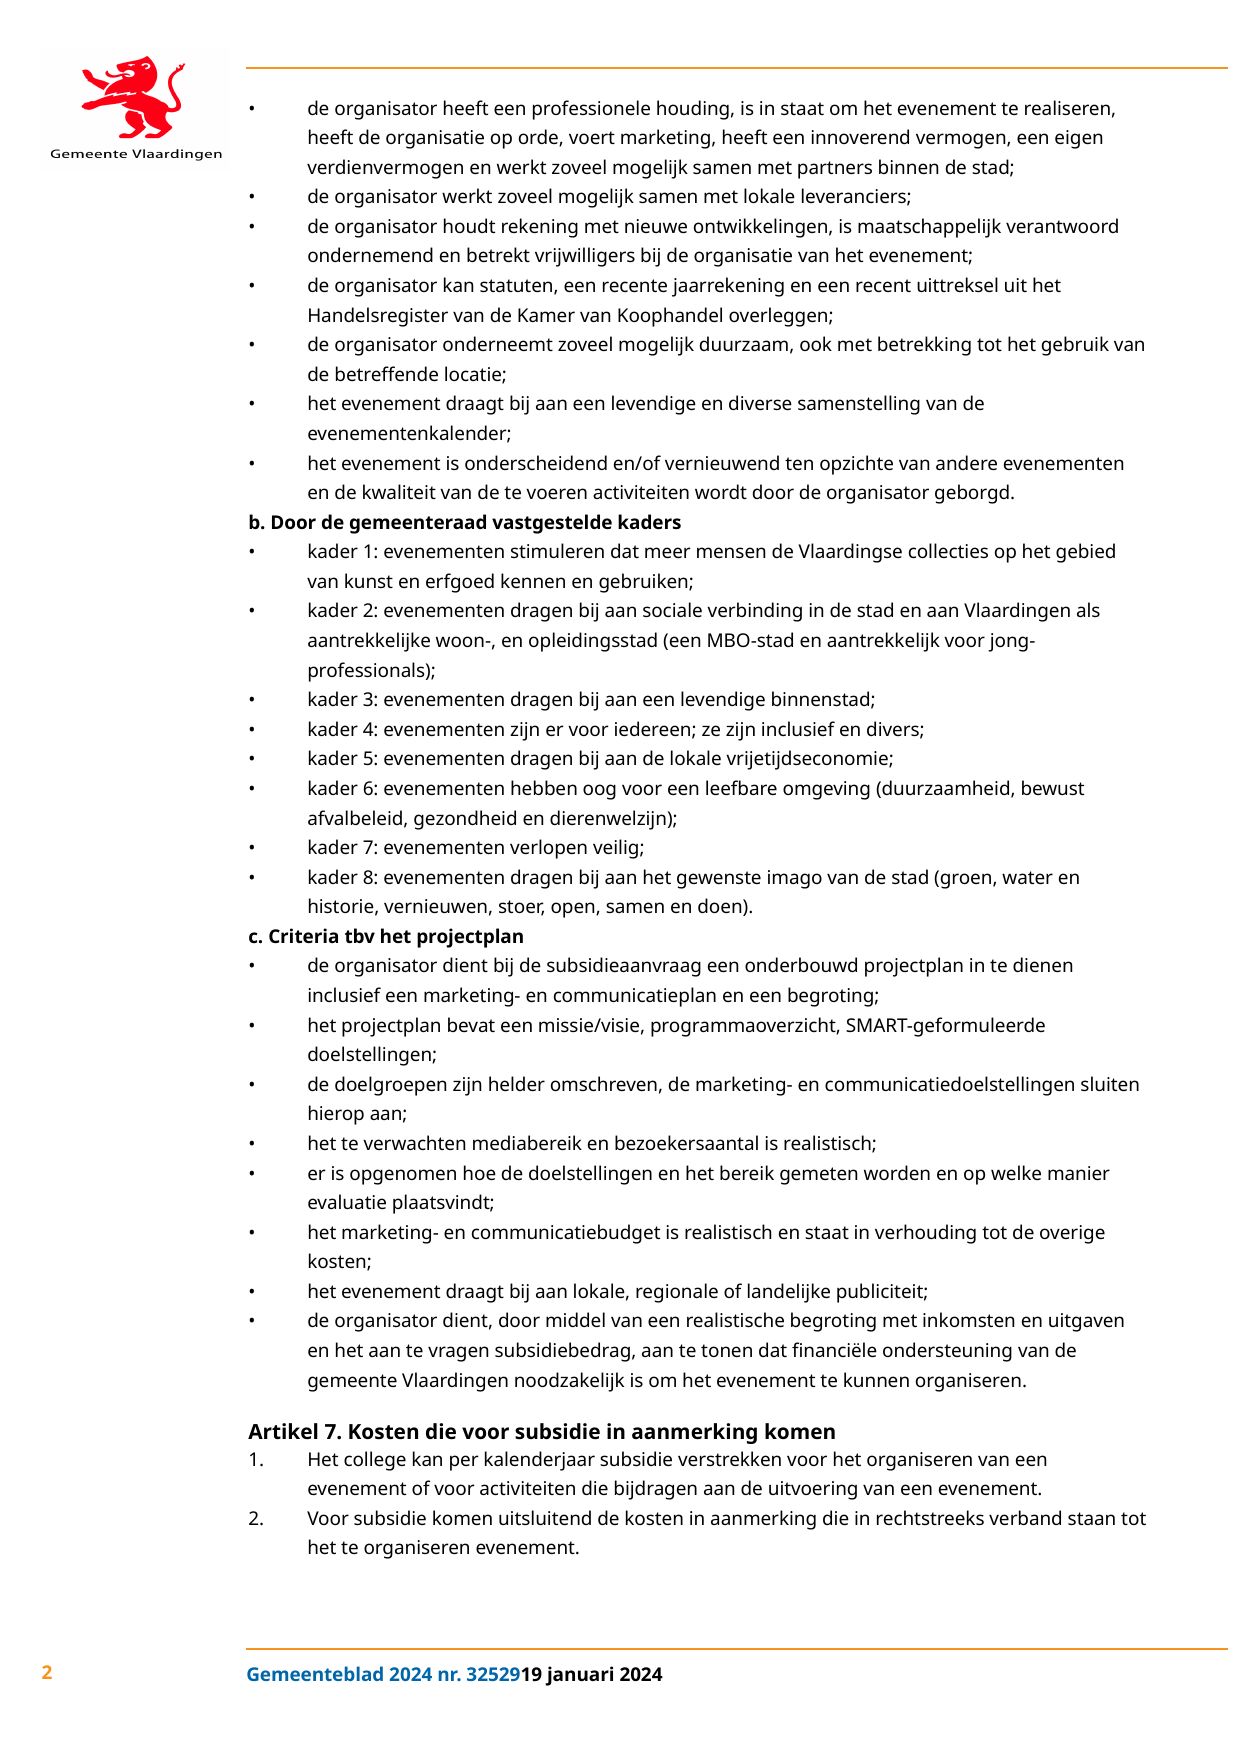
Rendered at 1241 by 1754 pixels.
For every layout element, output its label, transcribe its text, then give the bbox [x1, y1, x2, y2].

list het marketing- en communicatiebudget is realistisch en staat in verhouding tot de overige kosten; [248, 1219, 1152, 1274]
list kader 7: evenementen verlopen veilig; [248, 834, 1152, 860]
list de organisator werkt zoveel mogelijk samen met lokale leveranciers; [248, 183, 1152, 209]
list kader 1: evenementen stimuleren dat meer mensen de Vlaardingse collecties op het gebied van kunst en erfgoed kennen en gebruiken; [248, 538, 1152, 594]
list de organisator heeft een professionele houding, is in staat om het evenement te realiseren, heeft de organisatie op orde, voert marketing, heeft een innoverend vermogen, een eigen verdienvermogen en werkt zoveel mogelijk samen met partners binnen de stad; [248, 95, 1152, 180]
list het projectplan bevat een missie/visie, programmaoverzicht, SMART-geformuleerde doelstellingen; [248, 1012, 1152, 1067]
text c. Criteria tbv het projectplan [248, 923, 1152, 949]
list kader 8: evenementen dragen bij aan het gewenste imago van de stad (groen, water en historie, vernieuwen, stoer, open, samen en doen). [248, 864, 1152, 919]
list het evenement draagt bij aan een levendige en diverse samenstelling van de evenementenkalender; [248, 391, 1152, 446]
list het evenement draagt bij aan lokale, regionale of landelijke publiciteit; [248, 1278, 1152, 1304]
list kader 2: evenementen dragen bij aan sociale verbinding in de stad en aan Vlaardingen als aantrekkelijke woon-, en opleidingsstad (een MBO-stad en aantrekkelijk voor jong-professionals); [248, 598, 1152, 683]
list Voor subsidie komen uitsluitend de kosten in aanmerking die in rechtstreeks verband staan tot het te organiseren evenement. [248, 1505, 1152, 1560]
text b. Door de gemeenteraad vastgestelde kaders [248, 509, 1152, 535]
list het evenement is onderscheidend en/of vernieuwend ten opzichte van andere evenementen en de kwaliteit van de te voeren activiteiten wordt door de organisator geborgd. [248, 450, 1152, 505]
list het te verwachten mediabereik en bezoekersaantal is realistisch; [248, 1130, 1152, 1156]
list kader 3: evenementen dragen bij aan een levendige binnenstad; [248, 686, 1152, 712]
list de organisator dient bij de subsidieaanvraag een onderbouwd projectplan in te dienen inclusief een marketing- en communicatieplan en een begroting; [248, 953, 1152, 1008]
list de organisator kan statuten, een recente jaarrekening en een recent uittreksel uit het Handelsregister van de Kamer van Koophandel overleggen; [248, 272, 1152, 328]
list de doelgroepen zijn helder omschreven, de marketing- en communicatiedoelstellingen sluiten hierop aan; [248, 1071, 1152, 1126]
list kader 4: evenementen zijn er voor iedereen; ze zijn inclusief en divers; [248, 716, 1152, 742]
list de organisator dient, door middel van een realistische begroting met inkomsten en uitgaven en het aan te vragen subsidiebedrag, aan te tonen dat financiële ondersteuning van de gemeente Vlaardingen noodzakelijk is om het evenement te kunnen organiseren. [248, 1308, 1152, 1393]
list Het college kan per kalenderjaar subsidie verstrekken voor het organiseren van een evenement of voor activiteiten die bijdragen aan de uitvoering van een evenement. [248, 1446, 1152, 1501]
list kader 5: evenementen dragen bij aan de lokale vrijetijdseconomie; [248, 746, 1152, 771]
list de organisator houdt rekening met nieuwe ontwikkelingen, is maatschappelijk verantwoord ondernemend en betrekt vrijwilligers bij de organisatie van het evenement; [248, 213, 1152, 268]
list kader 6: evenementen hebben oog voor een leefbare omgeving (duurzaamheid, bewust afvalbeleid, gezondheid en dierenwelzijn); [248, 775, 1152, 831]
picture [41, 47, 231, 172]
list de organisator onderneemt zoveel mogelijk duurzaam, ook met betrekking tot het gebruik van de betreffende locatie; [248, 331, 1152, 387]
text Artikel 7. Kosten die voor subsidie in aanmerking komen [248, 1417, 1152, 1446]
list er is opgenomen hoe de doelstellingen en het bereik gemeten worden en op welke manier evaluatie plaatsvindt; [248, 1160, 1152, 1215]
